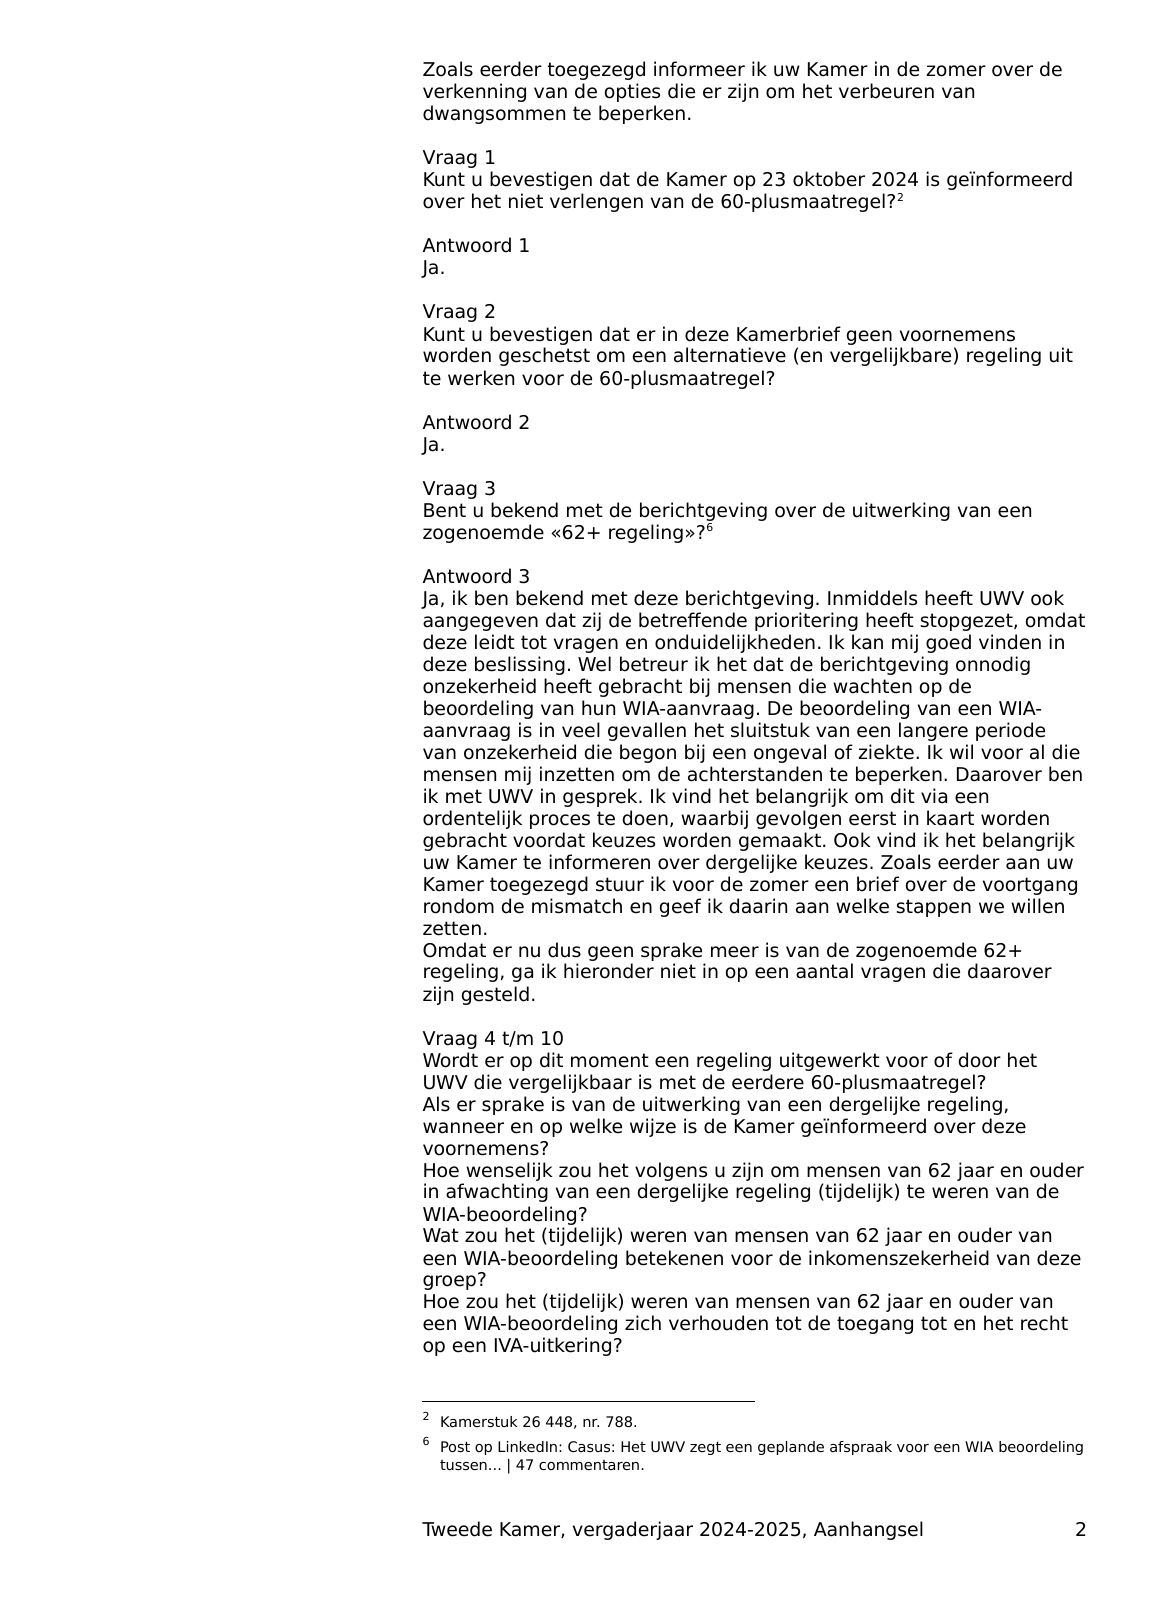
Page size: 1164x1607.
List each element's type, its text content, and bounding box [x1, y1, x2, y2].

text Ja, ik ben bekend met deze berichtgeving. Inmiddels heeft UWV ook aangegeven dat zij de betreffende prioritering heeft stopgezet, omdat deze leidt tot vragen en onduidelijkheden. Ik kan mij goed vinden in deze beslissing. Wel betreur ik het dat de berichtgeving onnodig onzekerheid heeft gebracht bij mensen die wachten op de beoordeling van hun WIA-aanvraag. De beoordeling van een WIA-aanvraag is in veel gevallen het sluitstuk van een langere periode van onzekerheid die begon bij een ongeval of ziekte. Ik wil voor al die mensen mij inzetten om de achterstanden te beperken. Daarover ben ik met UWV in gesprek. Ik vind het belangrijk om dit via een ordentelijk proces te doen, waarbij gevolgen eerst in kaart worden gebracht voordat keuzes worden gemaakt. Ook vind ik het belangrijk uw Kamer te informeren over dergelijke keuzes. Zoals eerder aan uw Kamer toegezegd stuur ik voor de zomer een brief over de voortgang rondom de mismatch en geef ik daarin aan welke stappen we willen zetten. [422, 588, 1087, 939]
text Antwoord 2 [422, 412, 1087, 433]
text Hoe wenselijk zou het volgens u zijn om mensen van 62 jaar en ouder in afwachting van een dergelijke regeling (tijdelijk) te weren van de WIA-beoordeling? [422, 1159, 1087, 1225]
text Kunt u bevestigen dat de Kamer op 23 oktober 2024 is geïnformeerd over het niet verlengen van de 60-plusmaatregel? [422, 169, 1087, 213]
text Ja. [422, 433, 1087, 456]
text Antwoord 3 [422, 566, 1087, 588]
text Bent u bekend met de berichtgeving over de uitwerking van een zogenoemde «62+ regeling»? [422, 500, 1087, 544]
text Hoe zou het (tijdelijk) weren van mensen van 62 jaar en ouder van een WIA-beoordeling zich verhouden tot de toegang tot en het recht op een IVA-uitkering? [422, 1291, 1087, 1357]
text Post op LinkedIn: Casus: Het UWV zegt een geplande afspraak voor een WIA beoordeling tussen... | 47 commentaren. [422, 1435, 1087, 1474]
text Vraag 2 [422, 301, 1087, 323]
text Zoals eerder toegezegd informeer ik uw Kamer in de zomer over de verkenning van de opties die er zijn om het verbeuren van dwangsommen te beperken. [422, 59, 1087, 125]
text Als er sprake is van de uitwerking van een dergelijke regeling, wanneer en op welke wijze is de Kamer geïnformeerd over deze voornemens? [422, 1093, 1087, 1159]
text Ja. [422, 257, 1087, 279]
text Kamerstuk 26 448, nr. 788. [422, 1410, 1087, 1432]
text Omdat er nu dus geen sprake meer is van de zogenoemde 62+ regeling, ga ik hieronder niet in op een aantal vragen die daarover zijn gesteld. [422, 939, 1087, 1005]
text Wat zou het (tijdelijk) weren van mensen van 62 jaar en ouder van een WIA-beoordeling betekenen voor de inkomenszekerheid van deze groep? [422, 1225, 1087, 1291]
text Antwoord 1 [422, 235, 1087, 257]
text Vraag 4 t/m 10 [422, 1028, 1087, 1049]
text Vraag 1 [422, 147, 1087, 169]
text Vraag 3 [422, 478, 1087, 500]
text Kunt u bevestigen dat er in deze Kamerbrief geen voornemens worden geschetst om een alternatieve (en vergelijkbare) regeling uit te werken voor de 60-plusmaatregel? [422, 323, 1087, 389]
text Wordt er op dit moment een regeling uitgewerkt voor of door het UWV die vergelijkbaar is met de eerdere 60-plusmaatregel? [422, 1049, 1087, 1093]
